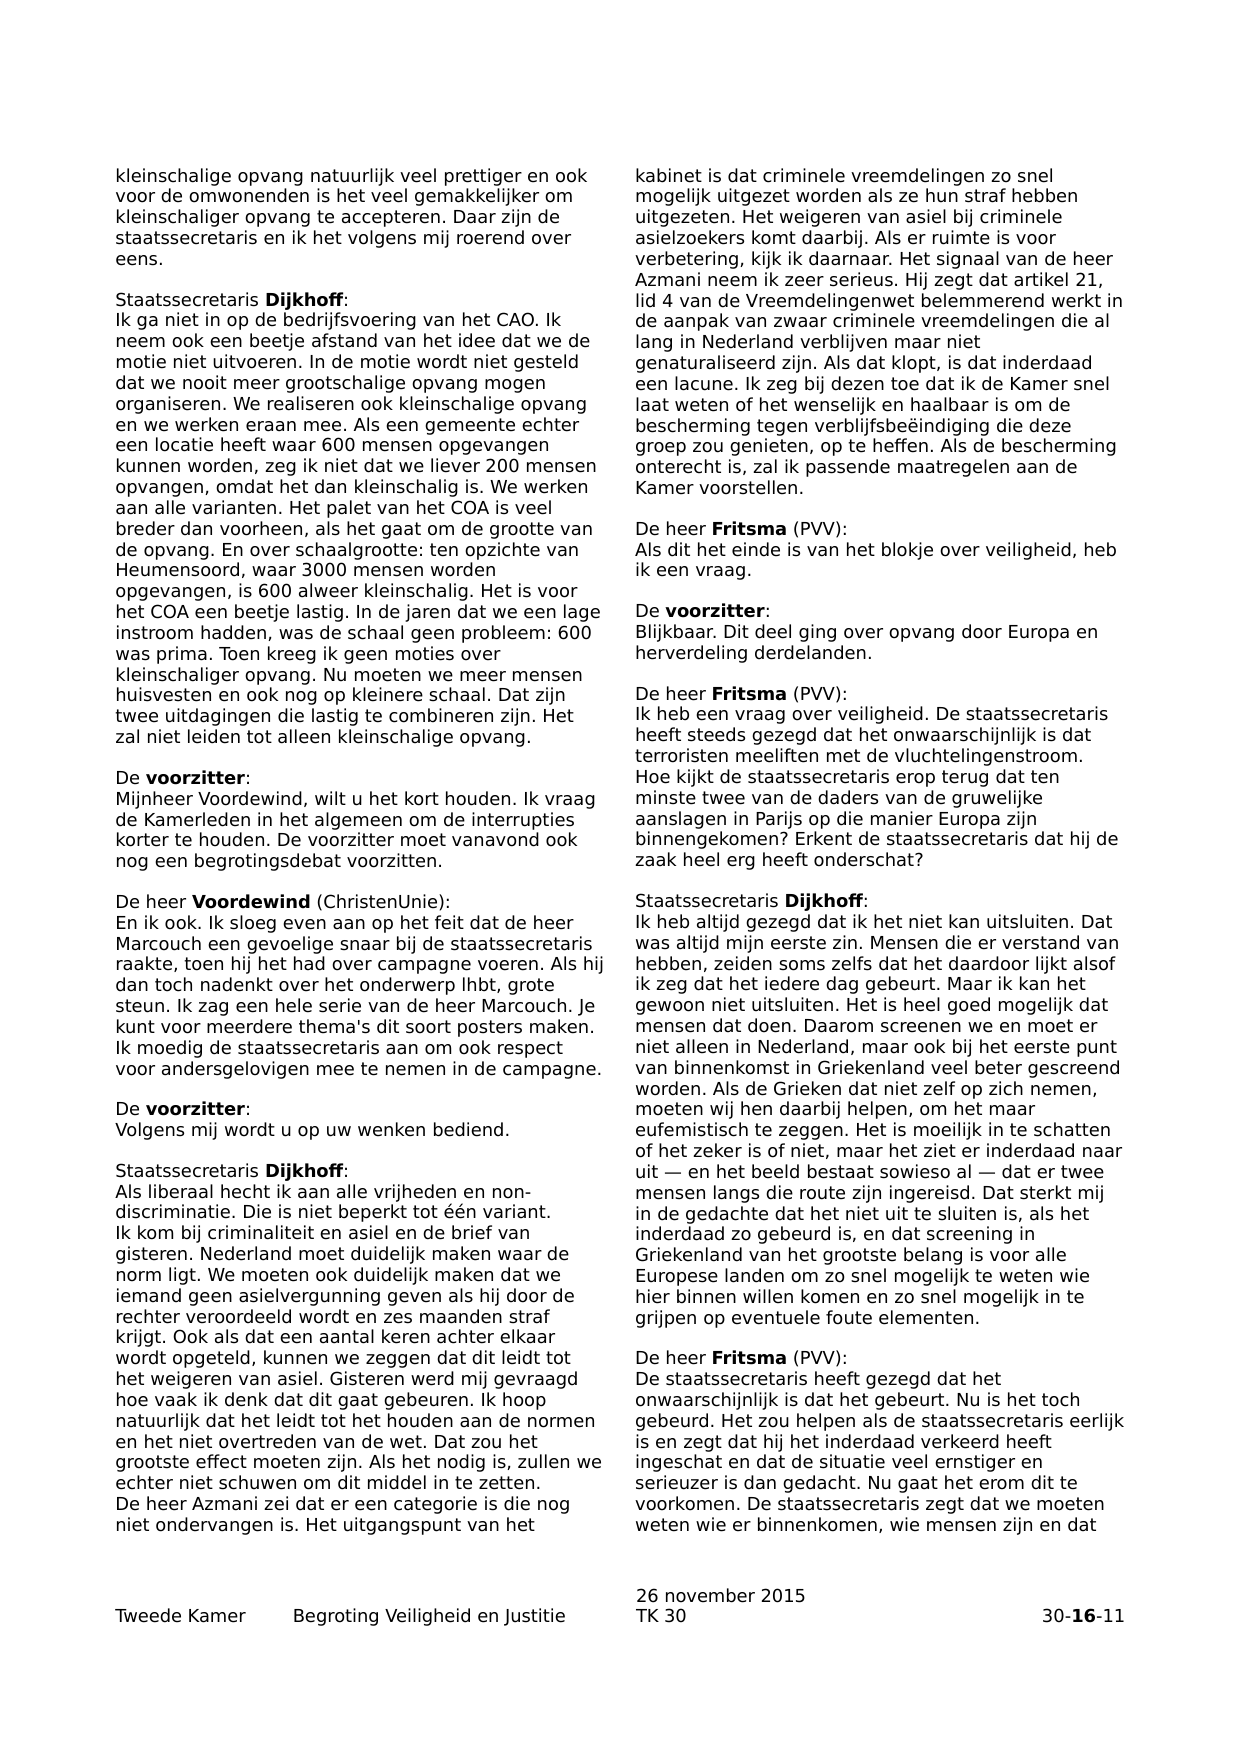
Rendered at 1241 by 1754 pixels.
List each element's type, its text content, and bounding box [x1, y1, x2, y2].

text De heer Fritsma (PVV): [635, 1348, 1125, 1369]
text Als liberaal hecht ik aan alle vrijheden en non-discriminatie. Die is niet beperkt tot één variant. [115, 1181, 605, 1223]
text Staatssecretaris Dijkhoff: [115, 1161, 605, 1181]
text De heer Azmani zei dat er een categorie is die nog niet ondervangen is. Het uitgangspunt van het [115, 1494, 605, 1536]
text Blijkbaar. Dit deel ging over opvang door Europa en herverdeling derdelanden. [635, 622, 1125, 663]
text De voorzitter: [115, 1099, 605, 1120]
text En ik ook. Ik sloeg even aan op het feit dat de heer Marcouch een gevoelige snaar bij de staatssecretaris raakte, toen hij het had over campagne voeren. Als hij dan toch nadenkt over het onderwerp lhbt, grote steun. Ik zag een hele serie van de heer Marcouch. Je kunt voor meerdere thema's dit soort posters maken. Ik moedig de staatssecretaris aan om ook respect voor andersgelovigen mee te nemen in de campagne. [115, 912, 605, 1079]
text kleinschalige opvang natuurlijk veel prettiger en ook voor de omwonenden is het veel gemakkelijker om kleinschaliger opvang te accepteren. Daar zijn de staatssecretaris en ik het volgens mij roerend over eens. [115, 165, 605, 269]
text Staatssecretaris Dijkhoff: [635, 891, 1125, 912]
text De heer Fritsma (PVV): [635, 519, 1125, 539]
text kabinet is dat criminele vreemdelingen zo snel mogelijk uitgezet worden als ze hun straf hebben uitgezeten. Het weigeren van asiel bij criminele asielzoekers komt daarbij. Als er ruimte is voor verbetering, kijk ik daarnaar. Het signaal van de heer Azmani neem ik zeer serieus. Hij zegt dat artikel 21, lid 4 van de Vreemdelingenwet belemmerend werkt in de aanpak van zwaar criminele vreemdelingen die al lang in Nederland verblijven maar niet genaturaliseerd zijn. Als dat klopt, is dat inderdaad een lacune. Ik zeg bij dezen toe dat ik de Kamer snel laat weten of het wenselijk en haalbaar is om de bescherming tegen verblijfsbeëindiging die deze groep zou genieten, op te heffen. Als de bescherming onterecht is, zal ik passende maatregelen aan de Kamer voorstellen. [635, 165, 1125, 499]
text De voorzitter: [635, 601, 1125, 622]
text Staatssecretaris Dijkhoff: [115, 289, 605, 310]
text De staatssecretaris heeft gezegd dat het onwaarschijnlijk is dat het gebeurt. Nu is het toch gebeurd. Het zou helpen als de staatssecretaris eerlijk is en zegt dat hij het inderdaad verkeerd heeft ingeschat en dat de situatie veel ernstiger en serieuzer is dan gedacht. Nu gaat het erom dit te voorkomen. De staatssecretaris zegt dat we moeten weten wie er binnenkomen, wie mensen zijn en dat [635, 1369, 1125, 1536]
text Ik heb een vraag over veiligheid. De staatssecretaris heeft steeds gezegd dat het onwaarschijnlijk is dat terroristen meeliften met de vluchtelingenstroom. Hoe kijkt de staatssecretaris erop terug dat ten minste twee van de daders van de gruwelijke aanslagen in Parijs op die manier Europa zijn binnengekomen? Erkent de staatssecretaris dat hij de zaak heel erg heeft onderschat? [635, 704, 1125, 871]
text Als dit het einde is van het blokje over veiligheid, heb ik een vraag. [635, 539, 1125, 581]
text De voorzitter: [115, 768, 605, 788]
text De heer Voordewind (ChristenUnie): [115, 892, 605, 912]
text Volgens mij wordt u op uw wenken bediend. [115, 1120, 605, 1141]
text De heer Fritsma (PVV): [635, 683, 1125, 704]
text Ik kom bij criminaliteit en asiel en de brief van gisteren. Nederland moet duidelijk maken waar de norm ligt. We moeten ook duidelijk maken dat we iemand geen asielvergunning geven als hij door de rechter veroordeeld wordt en zes maanden straf krijgt. Ook als dat een aantal keren achter elkaar wordt opgeteld, kunnen we zeggen dat dit leidt tot het weigeren van asiel. Gisteren werd mij gevraagd hoe vaak ik denk dat dit gaat gebeuren. Ik hoop natuurlijk dat het leidt tot het houden aan de normen en het niet overtreden van de wet. Dat zou het grootste effect moeten zijn. Als het nodig is, zullen we echter niet schuwen om dit middel in te zetten. [115, 1223, 605, 1494]
text Ik heb altijd gezegd dat ik het niet kan uitsluiten. Dat was altijd mijn eerste zin. Mensen die er verstand van hebben, zeiden soms zelfs dat het daardoor lijkt alsof ik zeg dat het iedere dag gebeurt. Maar ik kan het gewoon niet uitsluiten. Het is heel goed mogelijk dat mensen dat doen. Daarom screenen we en moet er niet alleen in Nederland, maar ook bij het eerste punt van binnenkomst in Griekenland veel beter gescreend worden. Als de Grieken dat niet zelf op zich nemen, moeten wij hen daarbij helpen, om het maar eufemistisch te zeggen. Het is moeilijk in te schatten of het zeker is of niet, maar het ziet er inderdaad naar uit — en het beeld bestaat sowieso al — dat er twee mensen langs die route zijn ingereisd. Dat sterkt mij in de gedachte dat het niet uit te sluiten is, als het inderdaad zo gebeurd is, en dat screening in Griekenland van het grootste belang is voor alle Europese landen om zo snel mogelijk te weten wie hier binnen willen komen en zo snel mogelijk in te grijpen op eventuele foute elementen. [635, 912, 1125, 1328]
text Ik ga niet in op de bedrijfsvoering van het CAO. Ik neem ook een beetje afstand van het idee dat we de motie niet uitvoeren. In de motie wordt niet gesteld dat we nooit meer grootschalige opvang mogen organiseren. We realiseren ook kleinschalige opvang en we werken eraan mee. Als een gemeente echter een locatie heeft waar 600 mensen opgevangen kunnen worden, zeg ik niet dat we liever 200 mensen opvangen, omdat het dan kleinschalig is. We werken aan alle varianten. Het palet van het COA is veel breder dan voorheen, als het gaat om de grootte van de opvang. En over schaalgrootte: ten opzichte van Heumensoord, waar 3000 mensen worden opgevangen, is 600 alweer kleinschalig. Het is voor het COA een beetje lastig. In de jaren dat we een lage instroom hadden, was de schaal geen probleem: 600 was prima. Toen kreeg ik geen moties over kleinschaliger opvang. Nu moeten we meer mensen huisvesten en ook nog op kleinere schaal. Dat zijn twee uitdagingen die lastig te combineren zijn. Het zal niet leiden tot alleen kleinschalige opvang. [115, 310, 605, 748]
text Mijnheer Voordewind, wilt u het kort houden. Ik vraag de Kamerleden in het algemeen om de interrupties korter te houden. De voorzitter moet vanavond ook nog een begrotingsdebat voorzitten. [115, 788, 605, 872]
